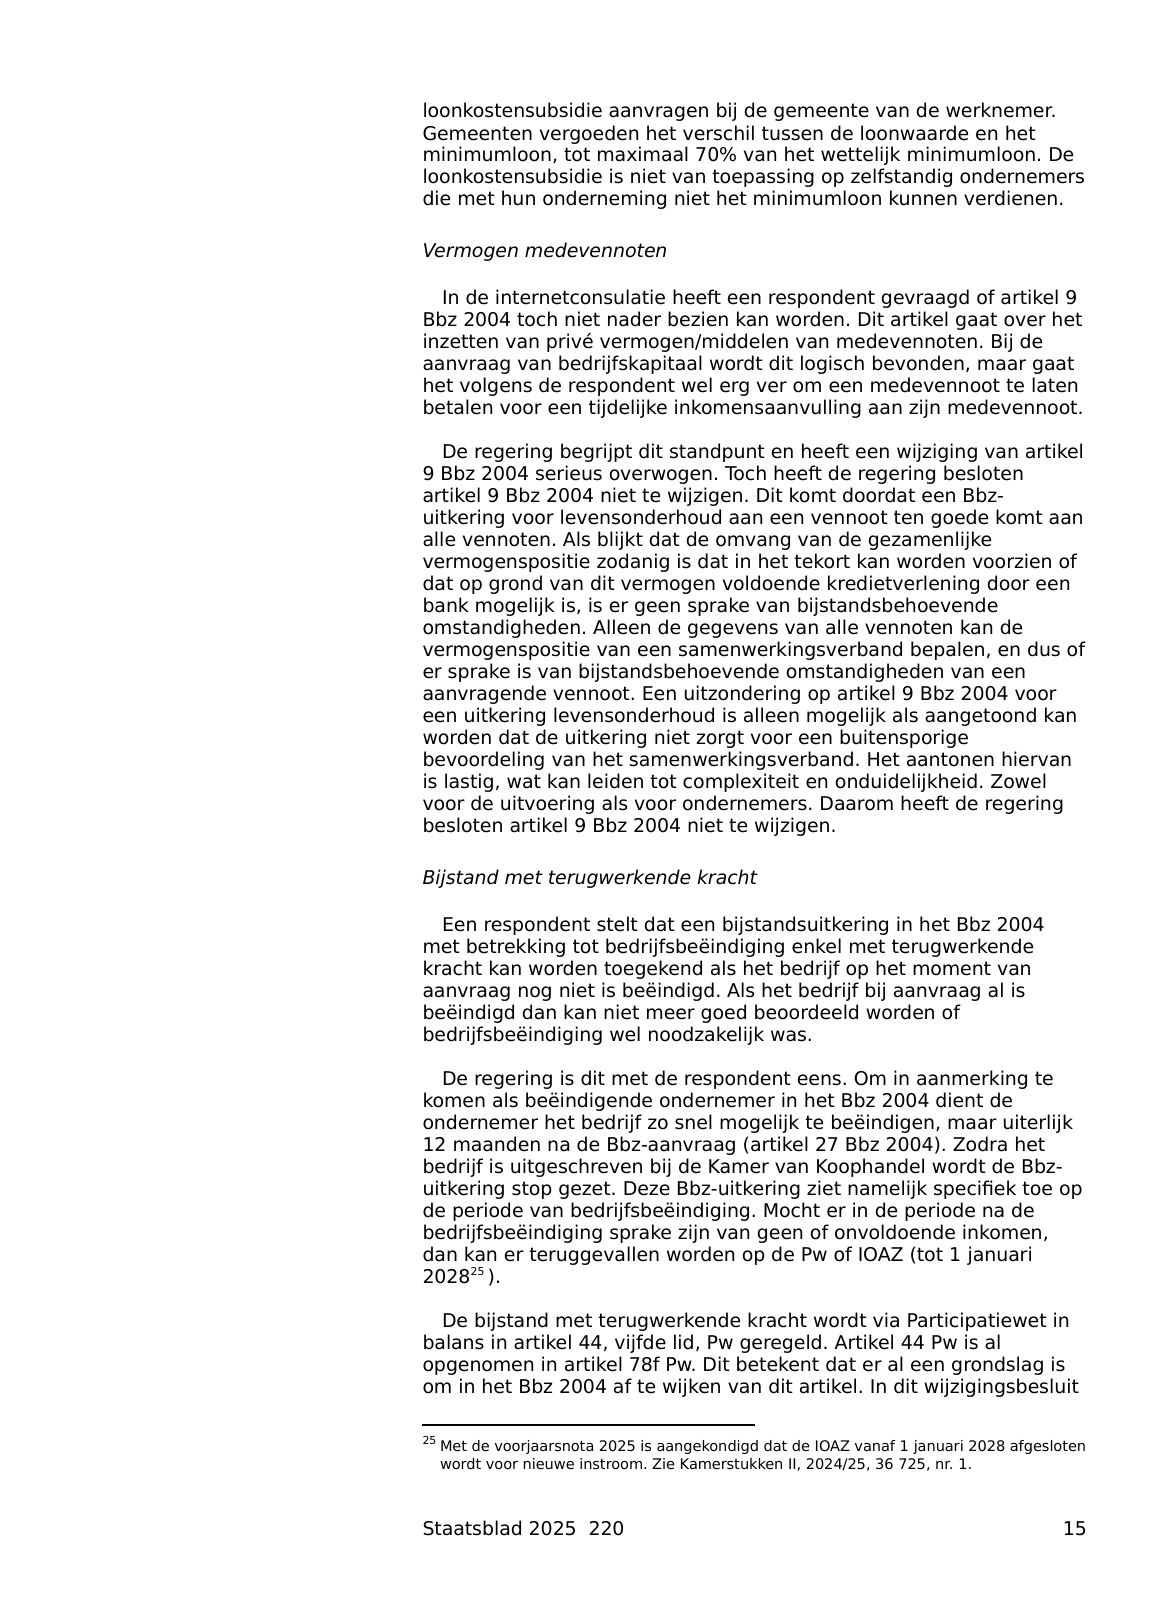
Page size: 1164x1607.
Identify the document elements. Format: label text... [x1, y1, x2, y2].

subtitle Bijstand met terugwerkende kracht [422, 867, 1087, 889]
text In de internetconsulatie heeft een respondent gevraagd of artikel 9 Bbz 2004 toch niet nader bezien kan worden. Dit artikel gaat over het inzetten van privé vermogen/middelen van medevennoten. Bij de aanvraag van bedrijfskapitaal wordt dit logisch bevonden, maar gaat het volgens de respondent wel erg ver om een medevennoot te laten betalen voor een tijdelijke inkomensaanvulling aan zijn medevennoot. [422, 287, 1087, 419]
text Met de voorjaarsnota 2025 is aangekondigd dat de IOAZ vanaf 1 januari 2028 afgesloten wordt voor nieuwe instroom. Zie Kamerstukken II, 2024/25, 36 725, nr. 1. [422, 1434, 1087, 1473]
text De regering begrijpt dit standpunt en heeft een wijziging van artikel 9 Bbz 2004 serieus overwogen. Toch heeft de regering besloten artikel 9 Bbz 2004 niet te wijzigen. Dit komt doordat een Bbz-uitkering voor levensonderhoud aan een vennoot ten goede komt aan alle vennoten. Als blijkt dat de omvang van de gezamenlijke vermogenspositie zodanig is dat in het tekort kan worden voorzien of dat op grond van dit vermogen voldoende kredietverlening door een bank mogelijk is, is er geen sprake van bijstandsbehoevende omstandigheden. Alleen de gegevens van alle vennoten kan de vermogenspositie van een samenwerkingsverband bepalen, en dus of er sprake is van bijstandsbehoevende omstandigheden van een aanvragende vennoot. Een uitzondering op artikel 9 Bbz 2004 voor een uitkering levensonderhoud is alleen mogelijk als aangetoond kan worden dat de uitkering niet zorgt voor een buitensporige bevoordeling van het samenwerkingsverband. Het aantonen hiervan is lastig, wat kan leiden tot complexiteit en onduidelijkheid. Zowel voor de uitvoering als voor ondernemers. Daarom heeft de regering besloten artikel 9 Bbz 2004 niet te wijzigen. [422, 441, 1087, 837]
subtitle Vermogen medevennoten [422, 240, 1087, 262]
text De regering is dit met de respondent eens. Om in aanmerking te komen als beëindigende ondernemer in het Bbz 2004 dient de ondernemer het bedrijf zo snel mogelijk te beëindigen, maar uiterlijk 12 maanden na de Bbz-aanvraag (artikel 27 Bbz 2004). Zodra het bedrijf is uitgeschreven bij de Kamer van Koophandel wordt de Bbz-uitkering stop gezet. Deze Bbz-uitkering ziet namelijk specifiek toe op de periode van bedrijfsbeëindiging. Mocht er in de periode na de bedrijfsbeëindiging sprake zijn van geen of onvoldoende inkomen, dan kan er teruggevallen worden op de Pw of IOAZ (tot 1 januari 2028). [422, 1068, 1087, 1288]
text loonkostensubsidie aanvragen bij de gemeente van de werknemer. Gemeenten vergoeden het verschil tussen de loonwaarde en het minimumloon, tot maximaal 70% van het wettelijk minimumloon. De loonkostensubsidie is niet van toepassing op zelfstandig ondernemers die met hun onderneming niet het minimumloon kunnen verdienen. [422, 100, 1087, 210]
text Een respondent stelt dat een bijstandsuitkering in het Bbz 2004 met betrekking tot bedrijfsbeëindiging enkel met terugwerkende kracht kan worden toegekend als het bedrijf op het moment van aanvraag nog niet is beëindigd. Als het bedrijf bij aanvraag al is beëindigd dan kan niet meer goed beoordeeld worden of bedrijfsbeëindiging wel noodzakelijk was. [422, 914, 1087, 1046]
text De bijstand met terugwerkende kracht wordt via Participatiewet in balans in artikel 44, vijfde lid, Pw geregeld. Artikel 44 Pw is al opgenomen in artikel 78f Pw. Dit betekent dat er al een grondslag is om in het Bbz 2004 af te wijken van dit artikel. In dit wijzigingsbesluit [422, 1310, 1087, 1398]
